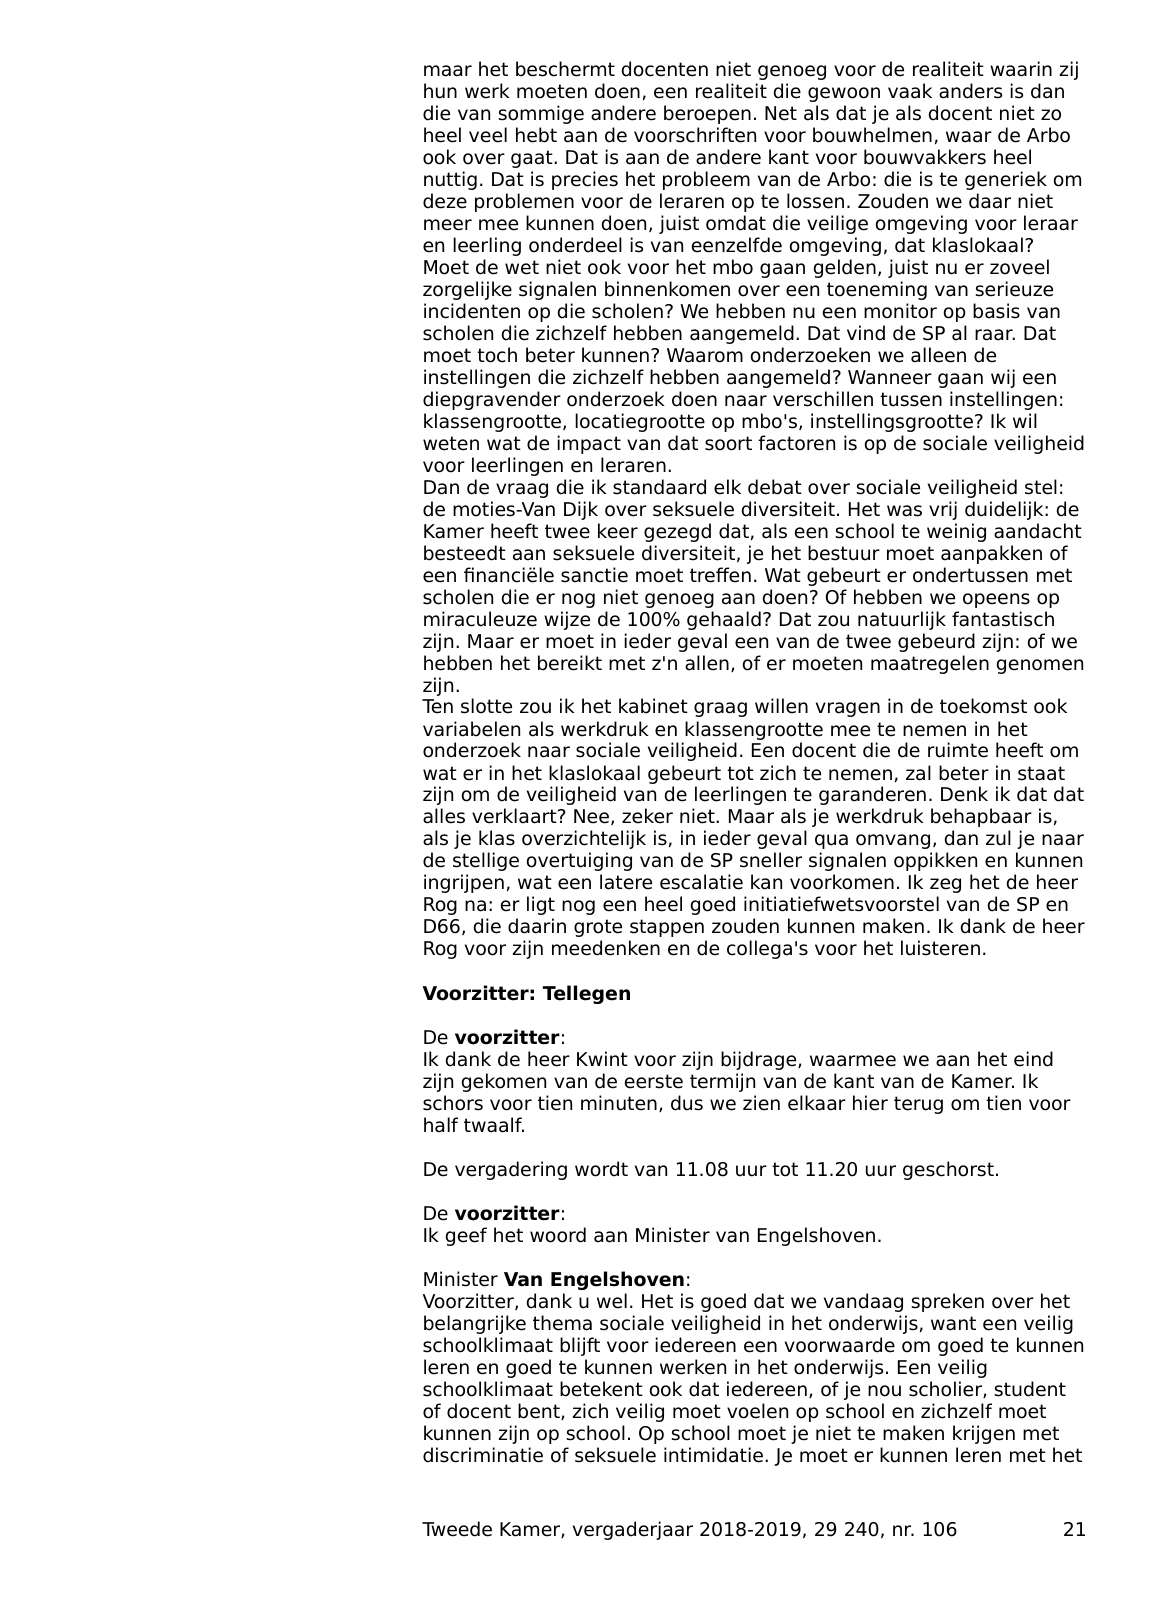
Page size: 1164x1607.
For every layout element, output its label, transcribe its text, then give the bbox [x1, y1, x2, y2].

text De voorzitter: [422, 1027, 1087, 1048]
text Minister Van Engelshoven: [422, 1269, 1087, 1291]
text Dan de vraag die ik standaard elk debat over sociale veiligheid stel: de moties-Van Dijk over seksuele diversiteit. Het was vrij duidelijk: de Kamer heeft twee keer gezegd dat, als een school te weinig aandacht besteedt aan seksuele diversiteit, je het bestuur moet aanpakken of een financiële sanctie moet treffen. Wat gebeurt er ondertussen met scholen die er nog niet genoeg aan doen? Of hebben we opeens op miraculeuze wijze de 100% gehaald? Dat zou natuurlijk fantastisch zijn. Maar er moet in ieder geval een van de twee gebeurd zijn: of we hebben het bereikt met z'n allen, of er moeten maatregelen genomen zijn. [422, 477, 1087, 696]
text maar het beschermt docenten niet genoeg voor de realiteit waarin zij hun werk moeten doen, een realiteit die gewoon vaak anders is dan die van sommige andere beroepen. Net als dat je als docent niet zo heel veel hebt aan de voorschriften voor bouwhelmen, waar de Arbo ook over gaat. Dat is aan de andere kant voor bouwvakkers heel nuttig. Dat is precies het probleem van de Arbo: die is te generiek om deze problemen voor de leraren op te lossen. Zouden we daar niet meer mee kunnen doen, juist omdat die veilige omgeving voor leraar en leerling onderdeel is van eenzelfde omgeving, dat klaslokaal? Moet de wet niet ook voor het mbo gaan gelden, juist nu er zoveel zorgelijke signalen binnenkomen over een toeneming van serieuze incidenten op die scholen? We hebben nu een monitor op basis van scholen die zichzelf hebben aangemeld. Dat vind de SP al raar. Dat moet toch beter kunnen? Waarom onderzoeken we alleen de instellingen die zichzelf hebben aangemeld? Wanneer gaan wij een diepgravender onderzoek doen naar verschillen tussen instellingen: klassengrootte, locatiegrootte op mbo's, instellingsgrootte? Ik wil weten wat de impact van dat soort factoren is op de sociale veiligheid voor leerlingen en leraren. [422, 59, 1087, 477]
text De voorzitter: [422, 1203, 1087, 1225]
text Ik geef het woord aan Minister van Engelshoven. [422, 1225, 1087, 1247]
text Ten slotte zou ik het kabinet graag willen vragen in de toekomst ook variabelen als werkdruk en klassengrootte mee te nemen in het onderzoek naar sociale veiligheid. Een docent die de ruimte heeft om wat er in het klaslokaal gebeurt tot zich te nemen, zal beter in staat zijn om de veiligheid van de leerlingen te garanderen. Denk ik dat dat alles verklaart? Nee, zeker niet. Maar als je werkdruk behapbaar is, als je klas overzichtelijk is, in ieder geval qua omvang, dan zul je naar de stellige overtuiging van de SP sneller signalen oppikken en kunnen ingrijpen, wat een latere escalatie kan voorkomen. Ik zeg het de heer Rog na: er ligt nog een heel goed initiatiefwetsvoorstel van de SP en D66, die daarin grote stappen zouden kunnen maken. Ik dank de heer Rog voor zijn meedenken en de collega's voor het luisteren. [422, 696, 1087, 960]
text Voorzitter, dank u wel. Het is goed dat we vandaag spreken over het belangrijke thema sociale veiligheid in het onderwijs, want een veilig schoolklimaat blijft voor iedereen een voorwaarde om goed te kunnen leren en goed te kunnen werken in het onderwijs. Een veilig schoolklimaat betekent ook dat iedereen, of je nou scholier, student of docent bent, zich veilig moet voelen op school en zichzelf moet kunnen zijn op school. Op school moet je niet te maken krijgen met discriminatie of seksuele intimidatie. Je moet er kunnen leren met het [422, 1291, 1087, 1467]
subtitle Voorzitter: Tellegen [422, 982, 1087, 1004]
text Ik dank de heer Kwint voor zijn bijdrage, waarmee we aan het eind zijn gekomen van de eerste termijn van de kant van de Kamer. Ik schors voor tien minuten, dus we zien elkaar hier terug om tien voor half twaalf. [422, 1048, 1087, 1136]
text De vergadering wordt van 11.08 uur tot 11.20 uur geschorst. [422, 1159, 1087, 1181]
